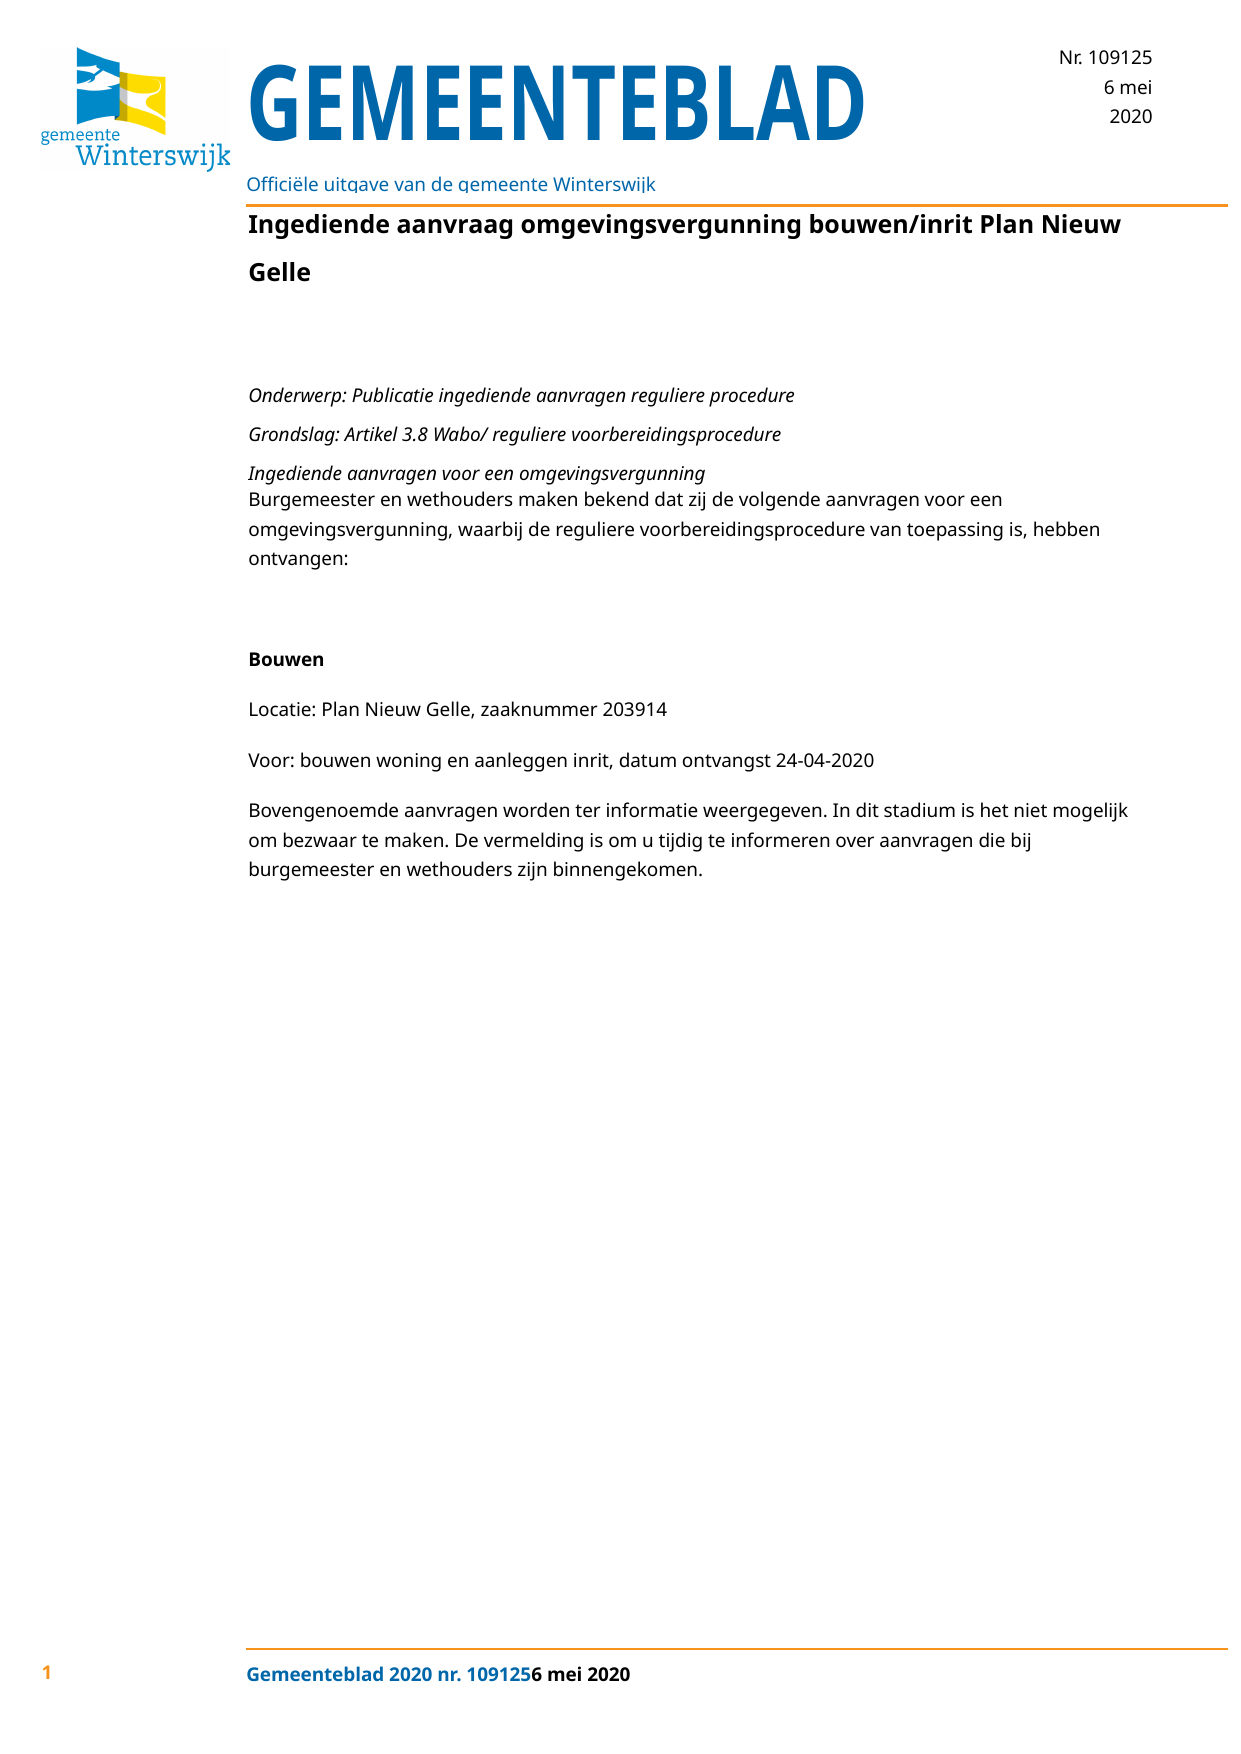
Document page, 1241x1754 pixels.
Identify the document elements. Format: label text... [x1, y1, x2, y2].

picture [225, 153, 231, 162]
picture [41, 47, 231, 172]
text Onderwerp: Publicatie ingediende aanvragen reguliere procedure [248, 382, 1152, 408]
text Ingediende aanvragen voor een omgevingsvergunning [248, 460, 1152, 486]
text Burgemeester en wethouders maken bekend dat zij de volgende aanvragen voor een omgevingsvergunning, waarbij de reguliere voorbereidingsprocedure van toepassing is, hebben ontvangen: [248, 486, 1152, 571]
text Bouwen [248, 646, 1152, 672]
text Ingediende aanvraag omgevingsvergunning bouwen/inrit Plan Nieuw Gelle [248, 207, 1152, 288]
text Voor: bouwen woning en aanleggen inrit, datum ontvangst 24-04-2020 [248, 747, 1152, 773]
text Locatie: Plan Nieuw Gelle, zaaknummer 203914 [248, 697, 1152, 722]
text Bovengenoemde aanvragen worden ter informatie weergegeven. In dit stadium is het niet mogelijk om bezwaar te maken. De vermelding is om u tijdig te informeren over aanvragen die bij burgemeester en wethouders zijn binnengekomen. [248, 797, 1152, 882]
text Grondslag: Artikel 3.8 Wabo/ reguliere voorbereidingsprocedure [248, 421, 1152, 447]
